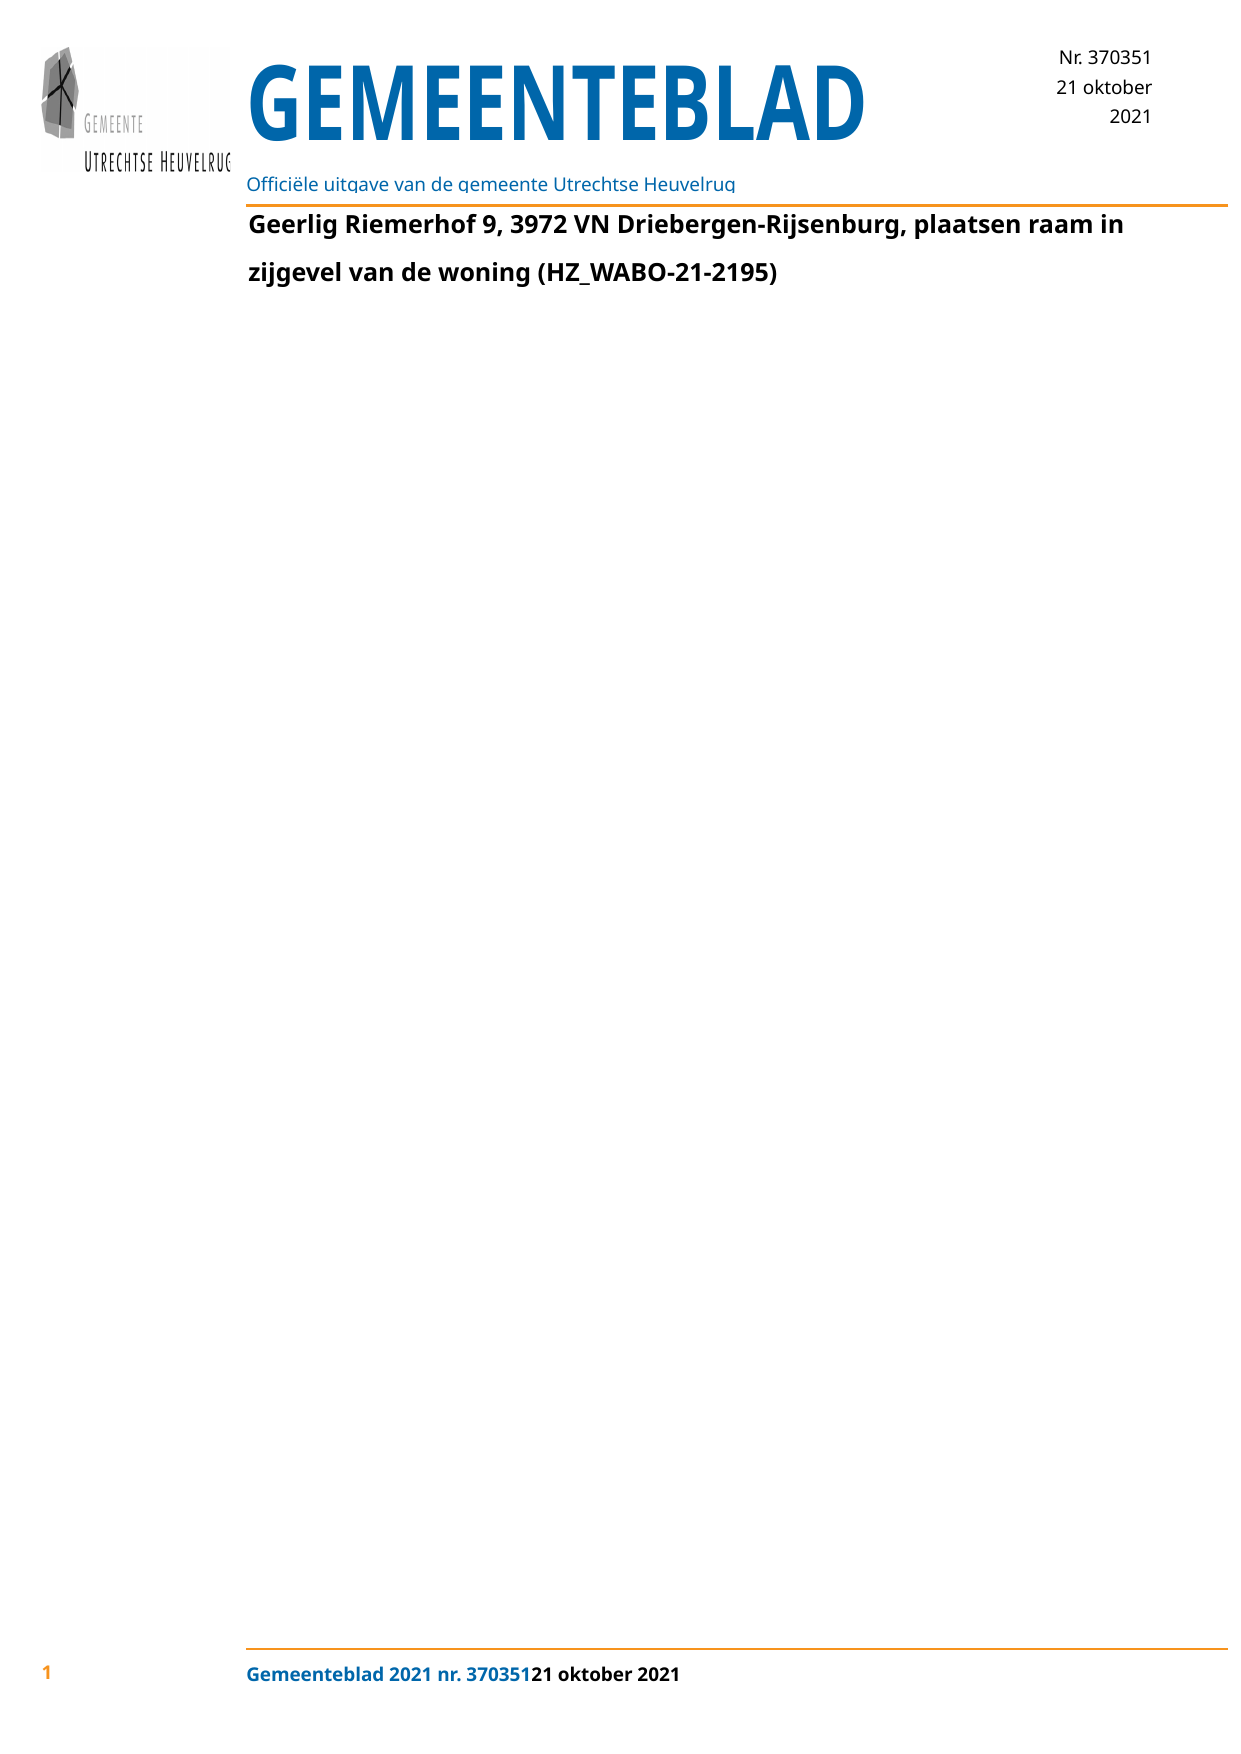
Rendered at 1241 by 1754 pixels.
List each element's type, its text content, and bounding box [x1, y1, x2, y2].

picture [41, 47, 231, 172]
text Geerlig Riemerhof 9, 3972 VN Driebergen-Rijsenburg, plaatsen raam in zijgevel van de woning (HZ_WABO-21-2195) [248, 207, 1152, 288]
